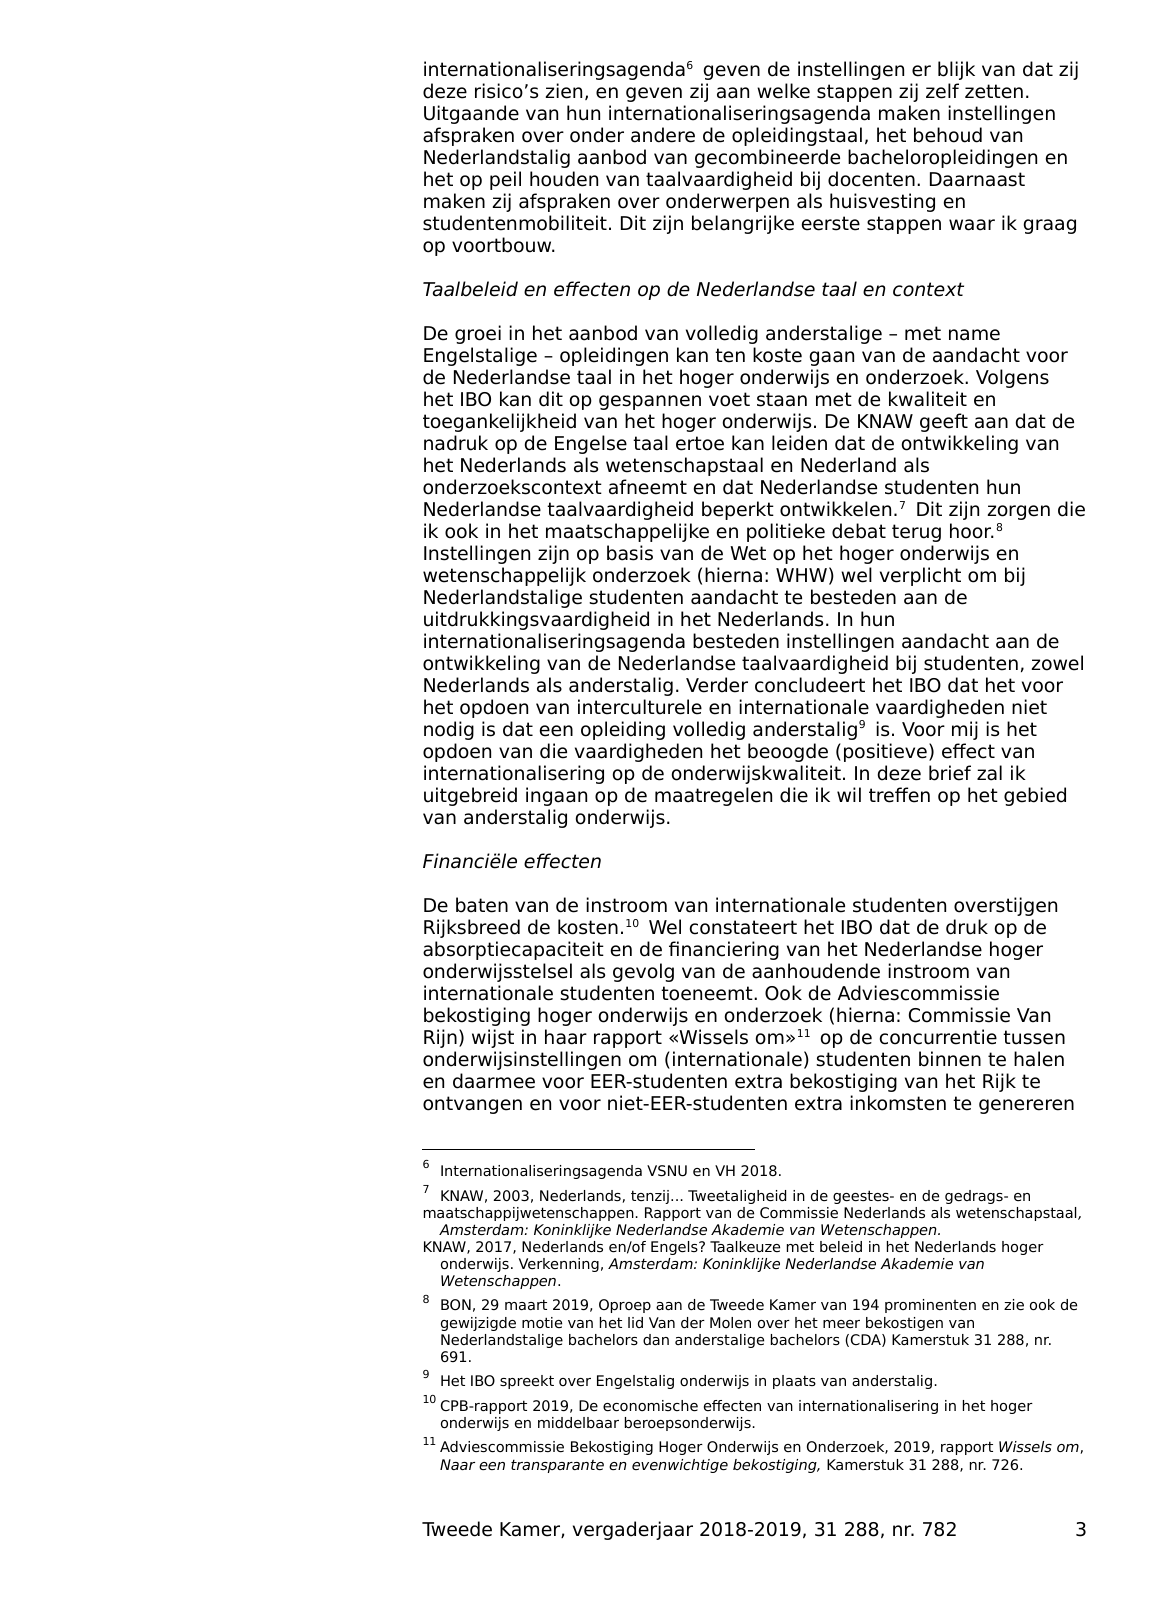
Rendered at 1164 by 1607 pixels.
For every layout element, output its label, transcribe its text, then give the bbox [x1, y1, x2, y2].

text Internationaliseringsagenda VSNU en VH 2018. [422, 1158, 1087, 1181]
text maatschappijwetenschappen. Rapport van de Commissie Nederlands als wetenschapstaal, Amsterdam: Koninklijke Nederlandse Akademie van Wetenschappen. [422, 1206, 1087, 1239]
text Adviescommissie Bekostiging Hoger Onderwijs en Onderzoek, 2019, rapport Wissels om, Naar een transparante en evenwichtige bekostiging, Kamerstuk 31 288, nr. 726. [422, 1435, 1087, 1474]
text BON, 29 maart 2019, Oproep aan de Tweede Kamer van 194 prominenten en zie ook de gewijzigde motie van het lid Van der Molen over het meer bekostigen van Nederlandstalige bachelors dan anderstalige bachelors (CDA) Kamerstuk 31 288, nr. 691. [422, 1293, 1087, 1366]
text KNAW, 2003, Nederlands, tenzij... Tweetaligheid in de geestes- en de gedrags- en [422, 1183, 1087, 1206]
text KNAW, 2017, Nederlands en/of Engels? Taalkeuze met beleid in het Nederlands hoger onderwijs. Verkenning, Amsterdam: Koninklijke Nederlandse Akademie van Wetenschappen. [422, 1239, 1087, 1290]
text CPB-rapport 2019, De economische effecten van internationalisering in het hoger onderwijs en middelbaar beroepsonderwijs. [422, 1393, 1087, 1432]
text De groei in het aanbod van volledig anderstalige – met name Engelstalige – opleidingen kan ten koste gaan van de aandacht voor de Nederlandse taal in het hoger onderwijs en onderzoek. Volgens het IBO kan dit op gespannen voet staan met de kwaliteit en toegankelijkheid van het hoger onderwijs. De KNAW geeft aan dat de nadruk op de Engelse taal ertoe kan leiden dat de ontwikkeling van het Nederlands als wetenschapstaal en Nederland als onderzoekscontext afneemt en dat Nederlandse studenten hun Nederlandse taalvaardigheid beperkt ontwikkelen. Dit zijn zorgen die ik ook in het maatschappelijke en politieke debat terug hoor. Instellingen zijn op basis van de Wet op het hoger onderwijs en wetenschappelijk onderzoek (hierna: WHW) wel verplicht om bij Nederlandstalige studenten aandacht te besteden aan de uitdrukkingsvaardigheid in het Nederlands. In hun internationaliseringsagenda besteden instellingen aandacht aan de ontwikkeling van de Nederlandse taalvaardigheid bij studenten, zowel Nederlands als anderstalig. Verder concludeert het IBO dat het voor het opdoen van interculturele en internationale vaardigheden niet nodig is dat een opleiding volledig anderstalig is. Voor mij is het opdoen van die vaardigheden het beoogde (positieve) effect van internationalisering op de onderwijskwaliteit. In deze brief zal ik uitgebreid ingaan op de maatregelen die ik wil treffen op het gebied van anderstalig onderwijs. [422, 323, 1087, 829]
text internationaliseringsagenda geven de instellingen er blijk van dat zij deze risico’s zien, en geven zij aan welke stappen zij zelf zetten. Uitgaande van hun internationaliseringsagenda maken instellingen afspraken over onder andere de opleidingstaal, het behoud van Nederlandstalig aanbod van gecombineerde bacheloropleidingen en het op peil houden van taalvaardigheid bij docenten. Daarnaast maken zij afspraken over onderwerpen als huisvesting en studentenmobiliteit. Dit zijn belangrijke eerste stappen waar ik graag op voortbouw. [422, 59, 1087, 257]
text Het IBO spreekt over Engelstalig onderwijs in plaats van anderstalig. [422, 1368, 1087, 1391]
subtitle Financiële effecten [422, 851, 1087, 873]
subtitle Taalbeleid en effecten op de Nederlandse taal en context [422, 279, 1087, 301]
text De baten van de instroom van internationale studenten overstijgen Rijksbreed de kosten. Wel constateert het IBO dat de druk op de absorptiecapaciteit en de financiering van het Nederlandse hoger onderwijsstelsel als gevolg van de aanhoudende instroom van internationale studenten toeneemt. Ook de Adviescommissie bekostiging hoger onderwijs en onderzoek (hierna: Commissie Van Rijn) wijst in haar rapport «Wissels om» op de concurrentie tussen onderwijsinstellingen om (internationale) studenten binnen te halen en daarmee voor EER-studenten extra bekostiging van het Rijk te ontvangen en voor niet-EER-studenten extra inkomsten te genereren [422, 895, 1087, 1115]
